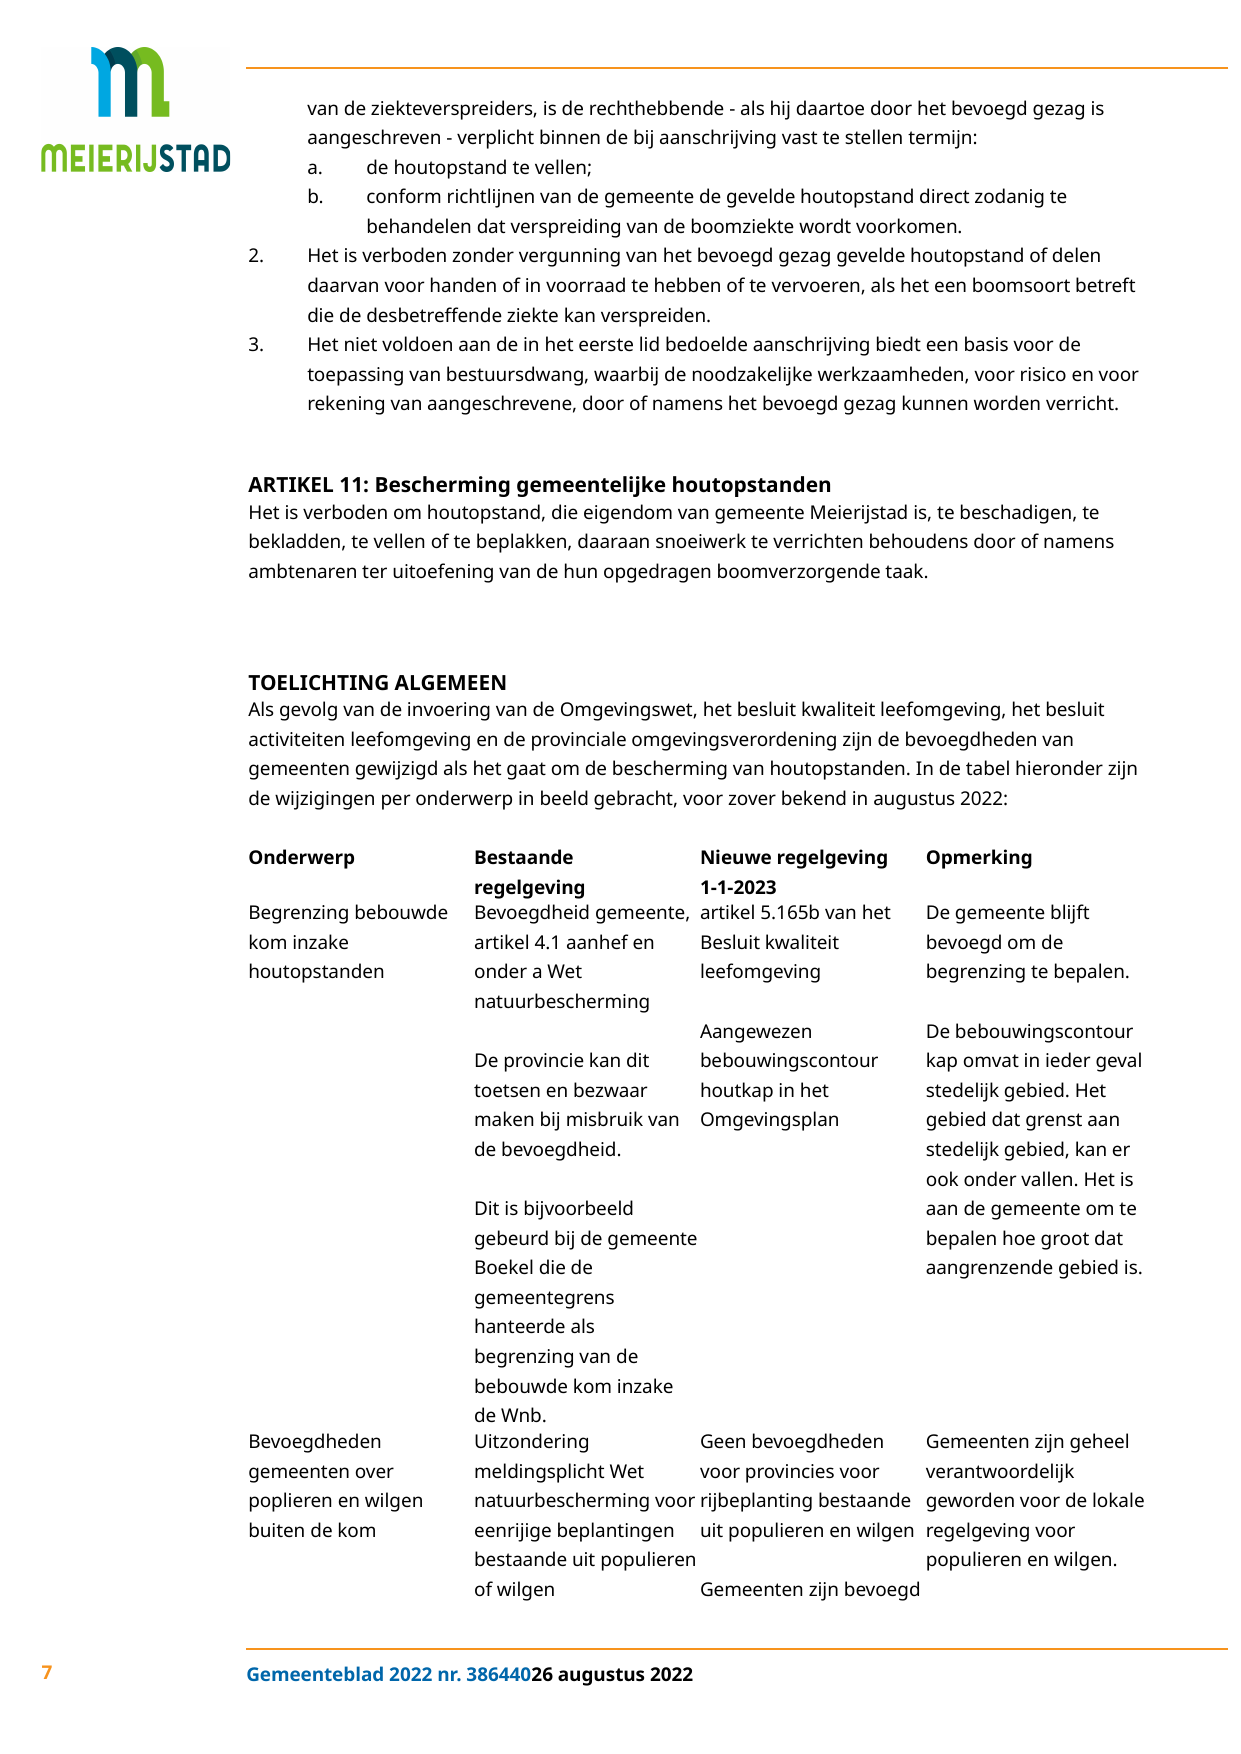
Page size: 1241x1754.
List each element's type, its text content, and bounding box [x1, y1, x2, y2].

picture [41, 47, 231, 172]
text Het is verboden om houtopstand, die eigendom van gemeente Meierijstad is, te beschadigen, te bekladden, te vellen of te beplakken, daaraan snoeiwerk te verrichten behoudens door of namens ambtenaren ter uitoefening van de hun opgedragen boomverzorgende taak. [248, 499, 1152, 584]
table_cell artikel 5.165b van het Besluit kwaliteit leefomgeving Aangewezen bebouwingscontour houtkap in het Omgevingsplan [700, 900, 926, 1428]
table_cell Geen bevoegdheden voor provincies voor rijbeplanting bestaande uit populieren en wilgen Gemeenten zijn bevoegd [700, 1428, 926, 1602]
list Het niet voldoen aan de in het eerste lid bedoelde aanschrijving biedt een basis voor de toepassing van bestuursdwang, waarbij de noodzakelijke werkzaamheden, voor risico en voor rekening van aangeschrevene, door of namens het bevoegd gezag kunnen worden verricht. [248, 331, 1152, 416]
list de houtopstand te vellen; [307, 154, 1152, 180]
text TOELICHTING ALGEMEEN [248, 668, 1152, 696]
table_cell Bevoegdheid gemeente, artikel 4.1 aanhef en onder a Wet natuurbescherming De provincie kan dit toetsen en bezwaar maken bij misbruik van de bevoegdheid. Dit is bijvoorbeeld gebeurd bij de gemeente Boekel die de gemeentegrens hanteerde als begrenzing van de bebouwde kom inzake de Wnb. [474, 900, 700, 1428]
table_cell Uitzondering meldingsplicht Wet natuurbescherming voor eenrijige beplantingen bestaande uit populieren of wilgen [474, 1428, 700, 1602]
table_header Nieuwe regelgeving 1-1-2023 [700, 844, 926, 899]
table_header Onderwerp [248, 844, 474, 899]
table_cell Begrenzing bebouwde kom inzake houtopstanden [248, 900, 474, 1428]
list conform richtlijnen van de gemeente de gevelde houtopstand direct zodanig te behandelen dat verspreiding van de boomziekte wordt voorkomen. [307, 183, 1152, 239]
table_header Bestaande regelgeving [474, 844, 700, 899]
text ARTIKEL 11: Bescherming gemeentelijke houtopstanden [248, 471, 1152, 499]
list van de ziekteverspreiders, is de rechthebbende - als hij daartoe door het bevoegd gezag is aangeschreven - verplicht binnen de bij aanschrijving vast te stellen termijn: [248, 95, 1152, 150]
table_cell Bevoegdheden gemeenten over poplieren en wilgen buiten de kom [248, 1428, 474, 1602]
text Als gevolg van de invoering van de Omgevingswet, het besluit kwaliteit leefomgeving, het besluit activiteiten leefomgeving en de provinciale omgevingsverordening zijn de bevoegdheden van gemeenten gewijzigd als het gaat om de bescherming van houtopstanden. In de tabel hieronder zijn de wijzigingen per onderwerp in beeld gebracht, voor zover bekend in augustus 2022: [248, 696, 1152, 811]
list Het is verboden zonder vergunning van het bevoegd gezag gevelde houtopstand of delen daarvan voor handen of in voorraad te hebben of te vervoeren, als het een boomsoort betreft die de desbetreffende ziekte kan verspreiden. [248, 243, 1152, 328]
table_cell Gemeenten zijn geheel verantwoordelijk geworden voor de lokale regelgeving voor populieren en wilgen. [926, 1428, 1152, 1602]
table_header Opmerking [926, 844, 1152, 899]
table_cell De gemeente blijft bevoegd om de begrenzing te bepalen. De bebouwingscontour kap omvat in ieder geval stedelijk gebied. Het gebied dat grenst aan stedelijk gebied, kan er ook onder vallen. Het is aan de gemeente om te bepalen hoe groot dat aangrenzende gebied is. [926, 900, 1152, 1428]
